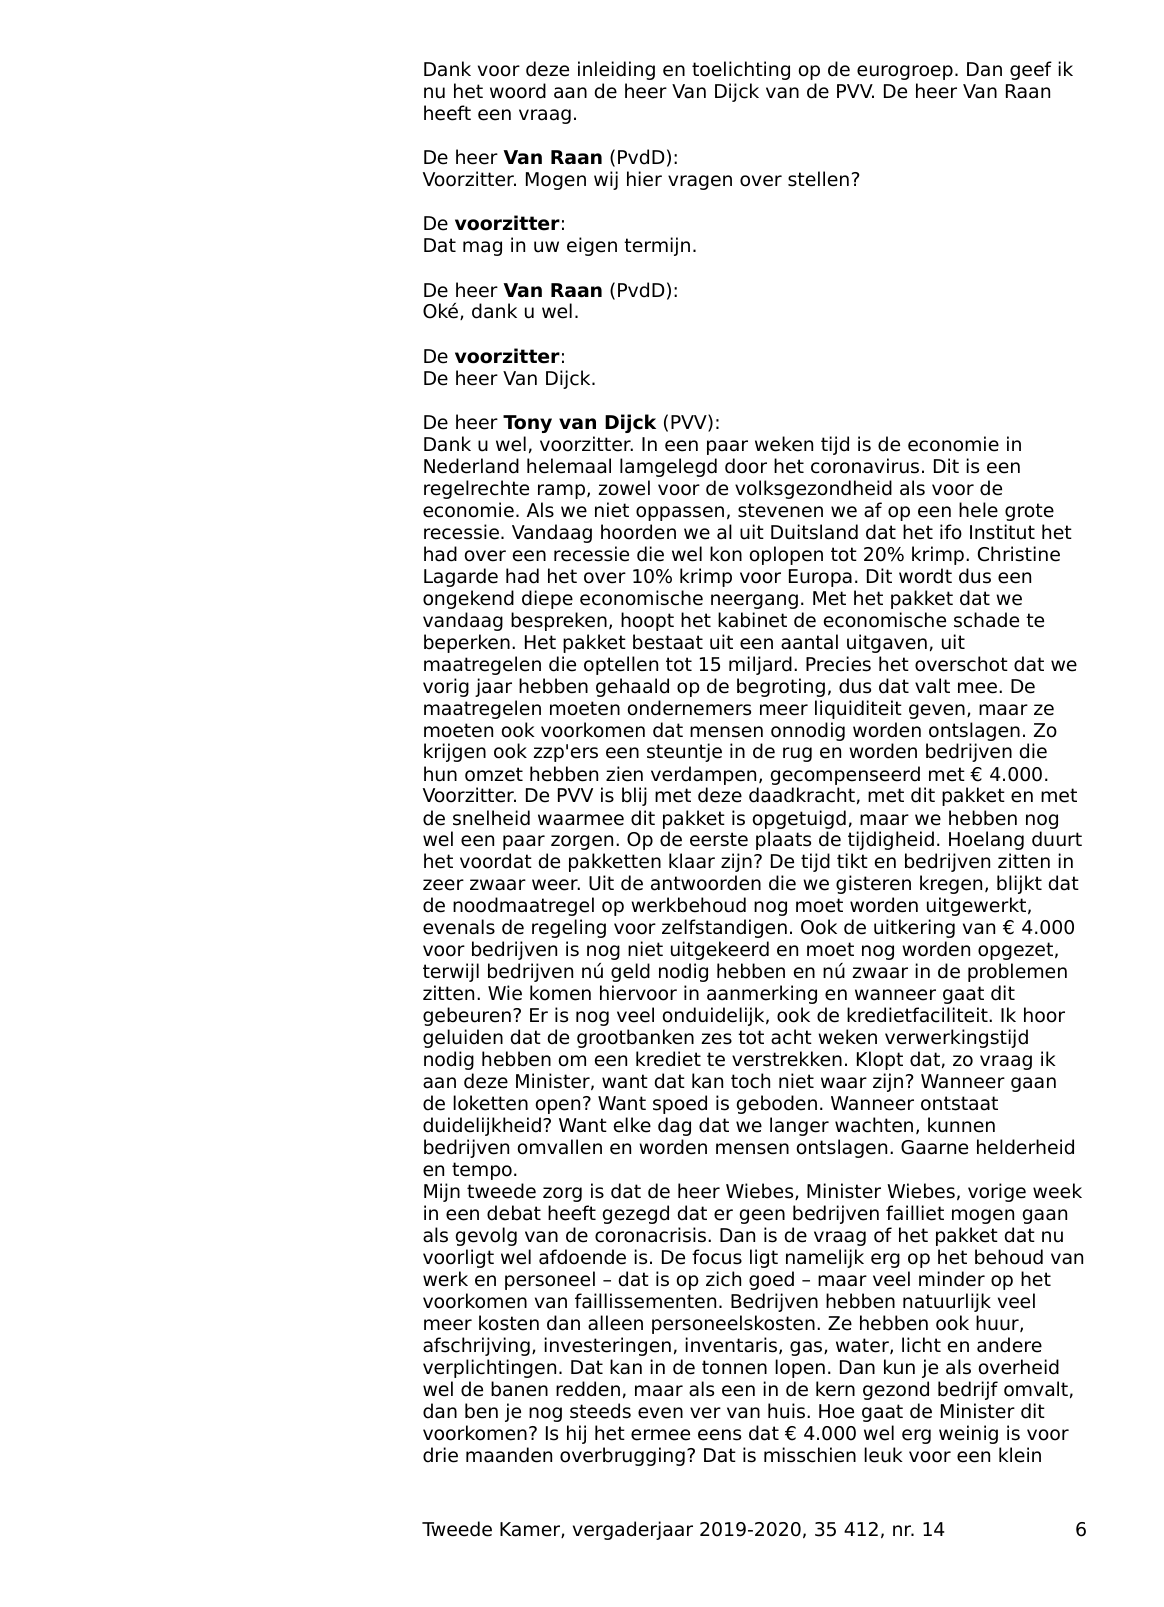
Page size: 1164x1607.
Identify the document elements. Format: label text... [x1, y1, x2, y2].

text De voorzitter: [422, 213, 1087, 235]
text Dank u wel, voorzitter. In een paar weken tijd is de economie in Nederland helemaal lamgelegd door het coronavirus. Dit is een regelrechte ramp, zowel voor de volksgezondheid als voor de economie. Als we niet oppassen, stevenen we af op een hele grote recessie. Vandaag hoorden we al uit Duitsland dat het ifo Institut het had over een recessie die wel kon oplopen tot 20% krimp. Christine Lagarde had het over 10% krimp voor Europa. Dit wordt dus een ongekend diepe economische neergang. Met het pakket dat we vandaag bespreken, hoopt het kabinet de economische schade te beperken. Het pakket bestaat uit een aantal uitgaven, uit maatregelen die optellen tot 15 miljard. Precies het overschot dat we vorig jaar hebben gehaald op de begroting, dus dat valt mee. De maatregelen moeten ondernemers meer liquiditeit geven, maar ze moeten ook voorkomen dat mensen onnodig worden ontslagen. Zo krijgen ook zzp'ers een steuntje in de rug en worden bedrijven die hun omzet hebben zien verdampen, gecompenseerd met € 4.000. [422, 434, 1087, 785]
text Oké, dank u wel. [422, 301, 1087, 323]
text Dat mag in uw eigen termijn. [422, 235, 1087, 257]
text De heer Tony van Dijck (PVV): [422, 412, 1087, 434]
text De heer Van Raan (PvdD): [422, 147, 1087, 169]
text De heer Van Raan (PvdD): [422, 279, 1087, 301]
text Dank voor deze inleiding en toelichting op de eurogroep. Dan geef ik nu het woord aan de heer Van Dijck van de PVV. De heer Van Raan heeft een vraag. [422, 59, 1087, 125]
text Voorzitter. De PVV is blij met deze daadkracht, met dit pakket en met de snelheid waarmee dit pakket is opgetuigd, maar we hebben nog wel een paar zorgen. Op de eerste plaats de tijdigheid. Hoelang duurt het voordat de pakketten klaar zijn? De tijd tikt en bedrijven zitten in zeer zwaar weer. Uit de antwoorden die we gisteren kregen, blijkt dat de noodmaatregel op werkbehoud nog moet worden uitgewerkt, evenals de regeling voor zelfstandigen. Ook de uitkering van € 4.000 voor bedrijven is nog niet uitgekeerd en moet nog worden opgezet, terwijl bedrijven nú geld nodig hebben en nú zwaar in de problemen zitten. Wie komen hiervoor in aanmerking en wanneer gaat dit gebeuren? Er is nog veel onduidelijk, ook de kredietfaciliteit. Ik hoor geluiden dat de grootbanken zes tot acht weken verwerkingstijd nodig hebben om een krediet te verstrekken. Klopt dat, zo vraag ik aan deze Minister, want dat kan toch niet waar zijn? Wanneer gaan de loketten open? Want spoed is geboden. Wanneer ontstaat duidelijkheid? Want elke dag dat we langer wachten, kunnen bedrijven omvallen en worden mensen ontslagen. Gaarne helderheid en tempo. [422, 785, 1087, 1181]
text De heer Van Dijck. [422, 368, 1087, 389]
text Mijn tweede zorg is dat de heer Wiebes, Minister Wiebes, vorige week in een debat heeft gezegd dat er geen bedrijven failliet mogen gaan als gevolg van de coronacrisis. Dan is de vraag of het pakket dat nu voorligt wel afdoende is. De focus ligt namelijk erg op het behoud van werk en personeel – dat is op zich goed – maar veel minder op het voorkomen van faillissementen. Bedrijven hebben natuurlijk veel meer kosten dan alleen personeelskosten. Ze hebben ook huur, afschrijving, investeringen, inventaris, gas, water, licht en andere verplichtingen. Dat kan in de tonnen lopen. Dan kun je als overheid wel de banen redden, maar als een in de kern gezond bedrijf omvalt, dan ben je nog steeds even ver van huis. Hoe gaat de Minister dit voorkomen? Is hij het ermee eens dat € 4.000 wel erg weinig is voor drie maanden overbrugging? Dat is misschien leuk voor een klein [422, 1181, 1087, 1467]
text De voorzitter: [422, 346, 1087, 368]
text Voorzitter. Mogen wij hier vragen over stellen? [422, 169, 1087, 191]
